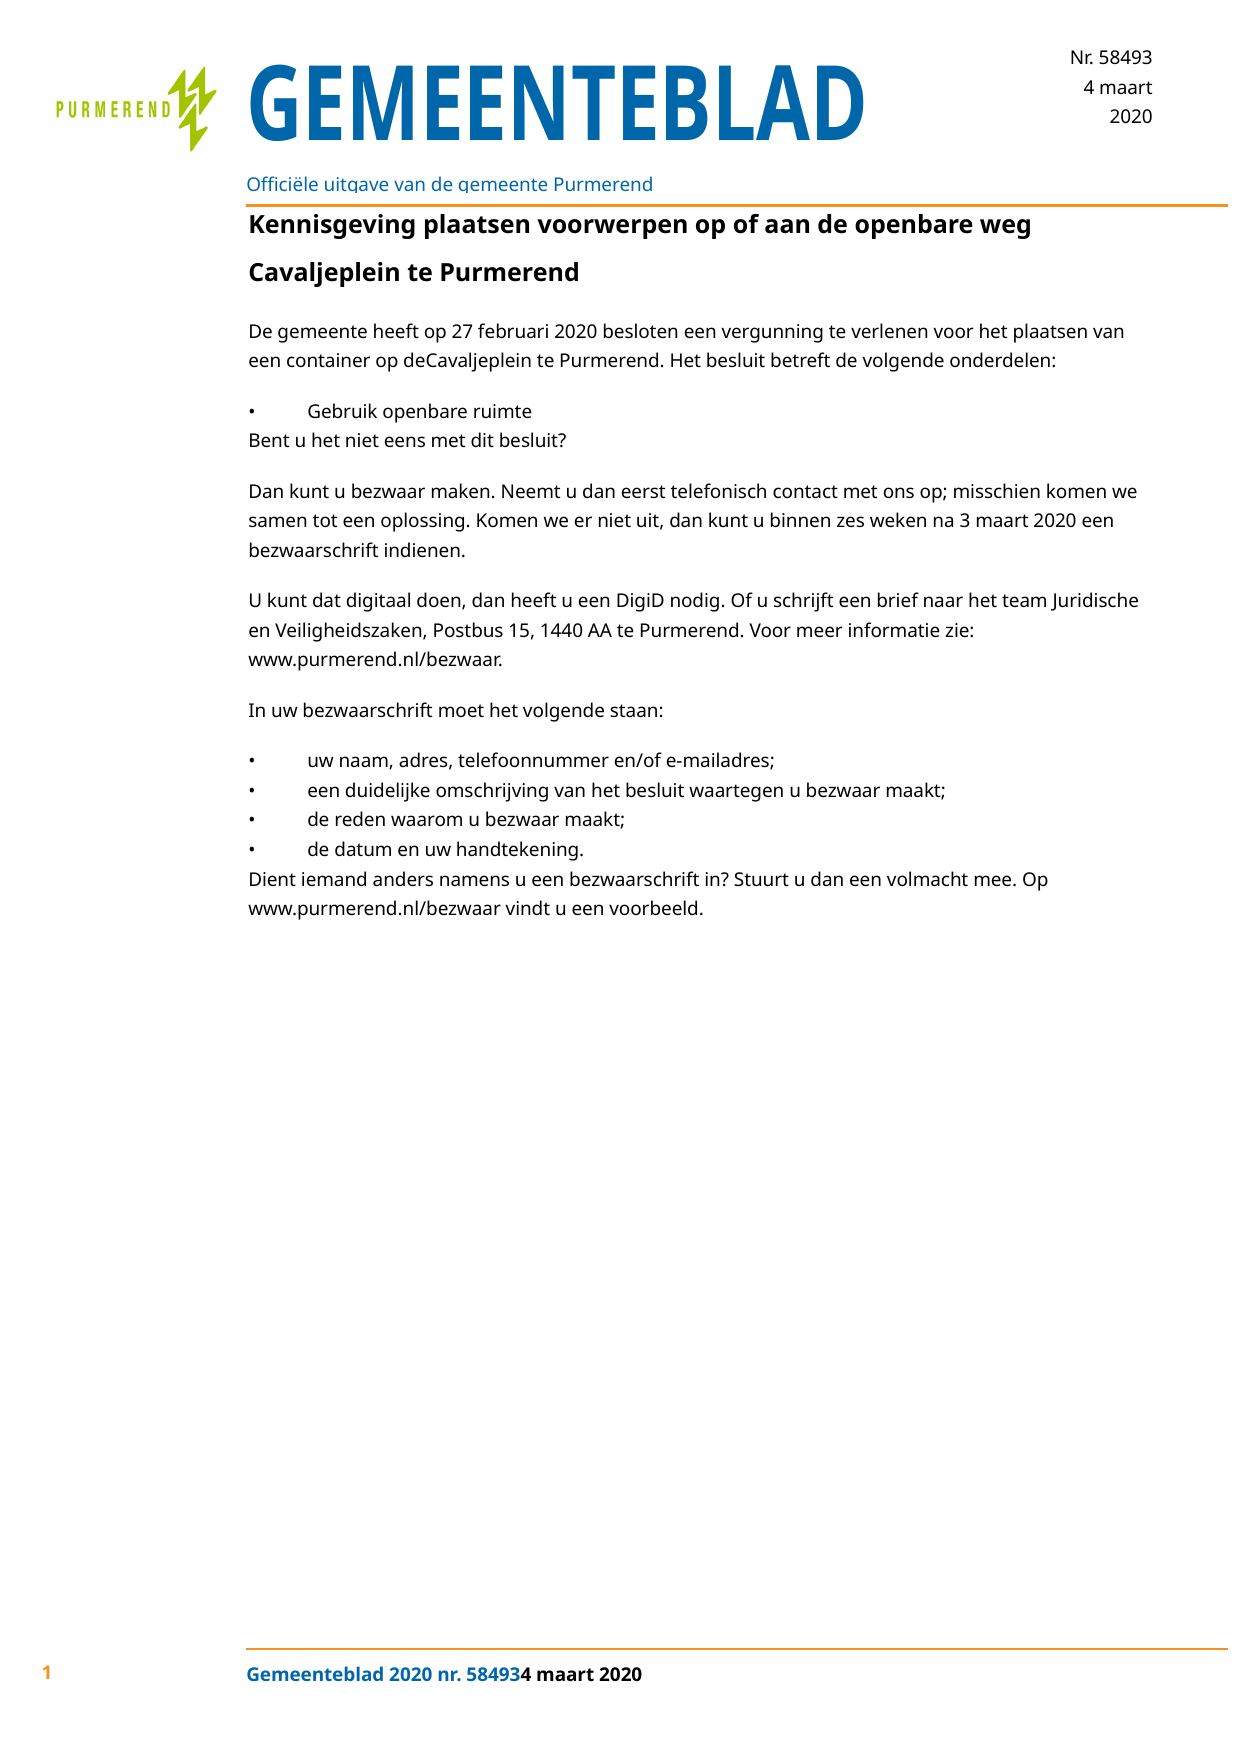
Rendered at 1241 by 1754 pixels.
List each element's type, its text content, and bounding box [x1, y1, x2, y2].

list een duidelijke omschrijving van het besluit waartegen u bezwaar maakt; [248, 777, 1152, 803]
text Dan kunt u bezwaar maken. Neemt u dan eerst telefonisch contact met ons op; misschien komen we samen tot een oplossing. Komen we er niet uit, dan kunt u binnen zes weken na 3 maart 2020 een bezwaarschrift indienen. [248, 478, 1152, 563]
text U kunt dat digitaal doen, dan heeft u een DigiD nodig. Of u schrijft een brief naar het team Juridische en Veiligheidszaken, Postbus 15, 1440 AA te Purmerend. Voor meer informatie zie: www.purmerend.nl/bezwaar. [248, 587, 1152, 672]
text Dient iemand anders namens u een bezwaarschrift in? Stuurt u dan een volmacht mee. Op www.purmerend.nl/bezwaar vindt u een voorbeeld. [248, 866, 1152, 921]
list de datum en uw handtekening. [248, 836, 1152, 862]
text De gemeente heeft op 27 februari 2020 besloten een vergunning te verlenen voor het plaatsen van een container op deCavaljeplein te Purmerend. Het besluit betreft de volgende onderdelen: [248, 318, 1152, 373]
text Bent u het niet eens met dit besluit? [248, 427, 1152, 453]
text In uw bezwaarschrift moet het volgende staan: [248, 697, 1152, 723]
list Gebruik openbare ruimte [248, 398, 1152, 424]
picture [41, 47, 231, 172]
list de reden waarom u bezwaar maakt; [248, 807, 1152, 832]
text Kennisgeving plaatsen voorwerpen op of aan de openbare weg Cavaljeplein te Purmerend [248, 207, 1152, 288]
list uw naam, adres, telefoonnummer en/of e-mailadres; [248, 747, 1152, 773]
